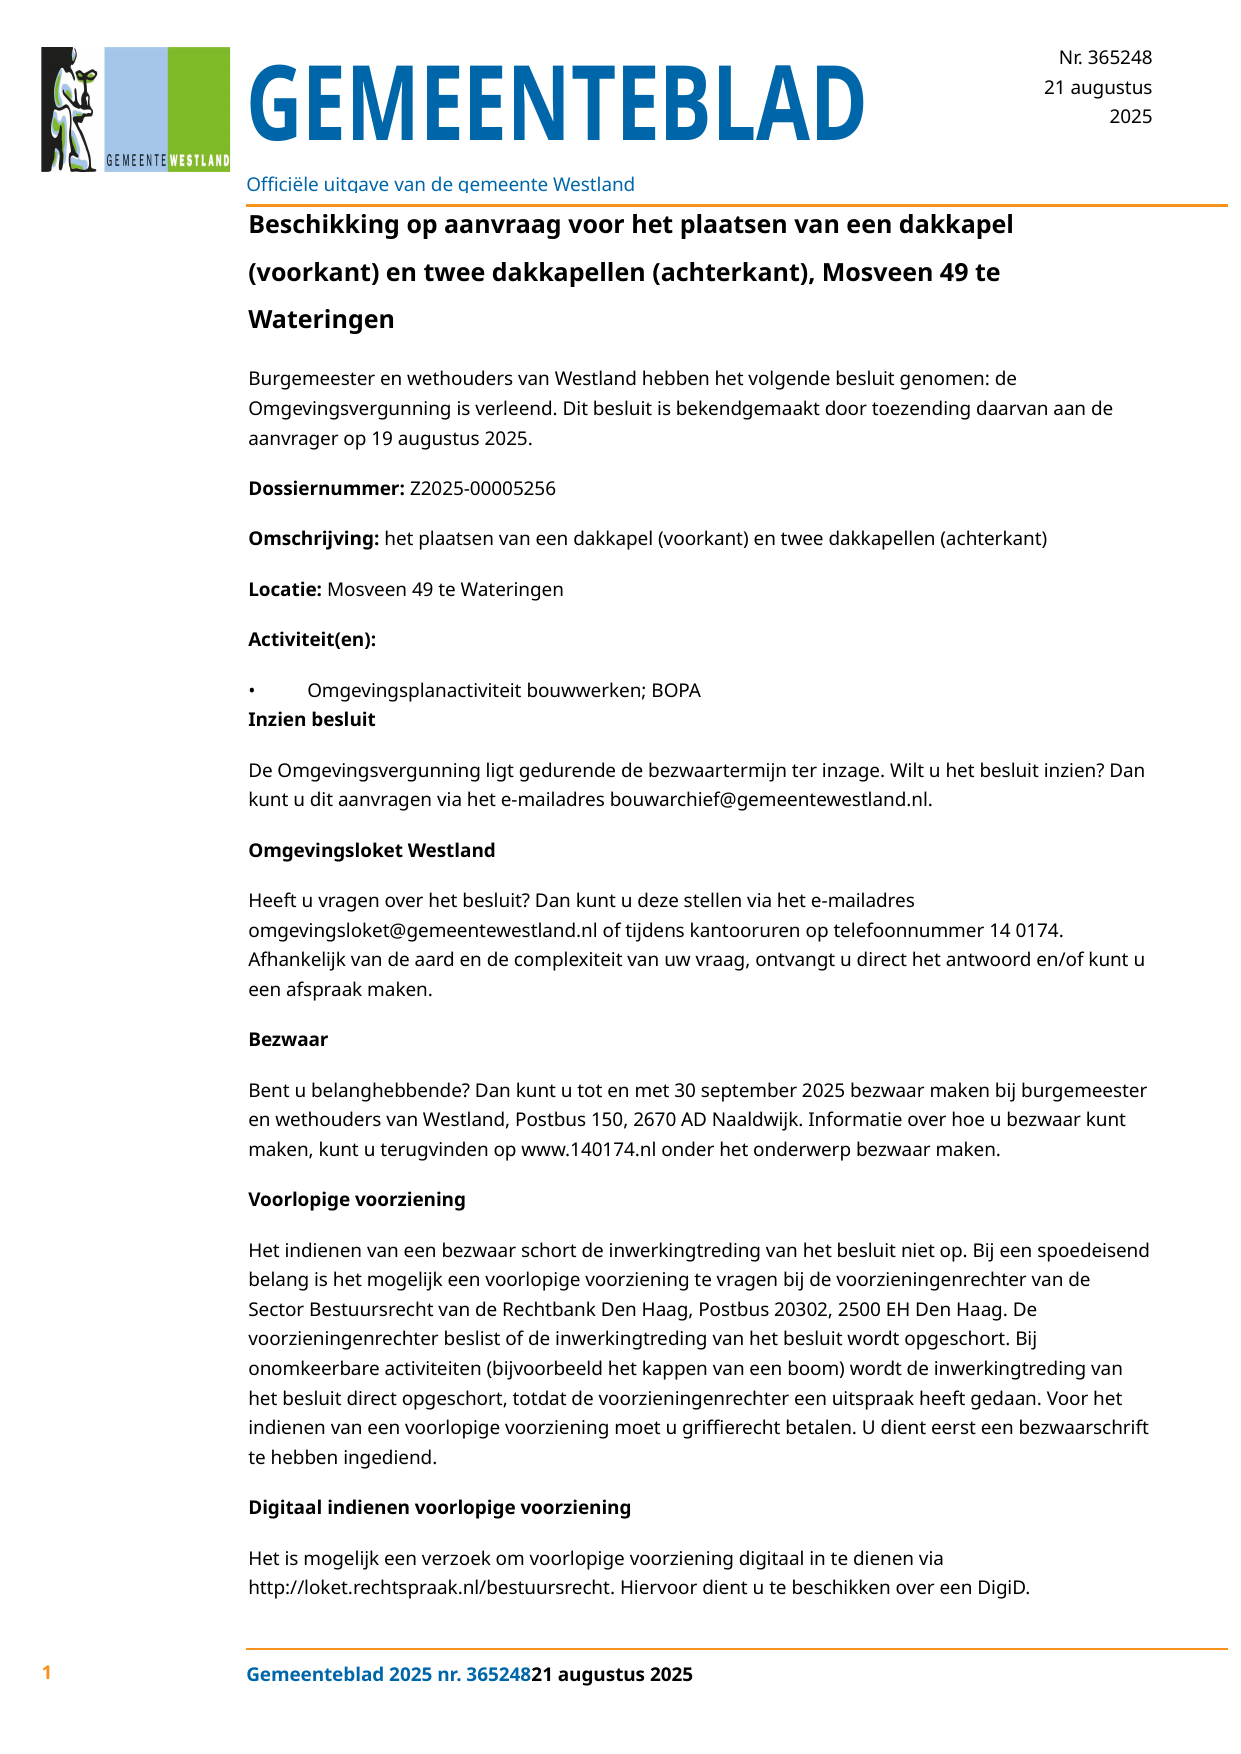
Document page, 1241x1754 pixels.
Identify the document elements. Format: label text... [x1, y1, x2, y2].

picture [41, 47, 231, 172]
text Activiteit(en): [248, 626, 1152, 652]
text Burgemeester en wethouders van Westland hebben het volgende besluit genomen: de Omgevingsvergunning is verleend. Dit besluit is bekendgemaakt door toezending daarvan aan de aanvrager op 19 augustus 2025. [248, 366, 1152, 450]
text Het is mogelijk een verzoek om voorlopige voorziening digitaal in te dienen via http://loket.rechtspraak.nl/bestuursrecht. Hiervoor dient u te beschikken over een DigiD. [248, 1545, 1152, 1600]
text Locatie: Mosveen 49 te Wateringen [248, 576, 1152, 602]
text Digitaal indienen voorlopige voorziening [248, 1494, 1152, 1520]
text Dossiernummer: Z2025-00005256 [248, 475, 1152, 501]
text Omschrijving: het plaatsen van een dakkapel (voorkant) en twee dakkapellen (achterkant) [248, 526, 1152, 551]
list Omgevingsplanactiviteit bouwwerken; BOPA [248, 677, 1152, 702]
text Bezwaar [248, 1026, 1152, 1052]
text Het indienen van een bezwaar schort de inwerkingtreding van het besluit niet op. Bij een spoedeisend belang is het mogelijk een voorlopige voorziening te vragen bij de voorzieningenrechter van de Sector Bestuursrecht van de Rechtbank Den Haag, Postbus 20302, 2500 EH Den Haag. De voorzieningenrechter beslist of de inwerkingtreding van het besluit wordt opgeschort. Bij onomkeerbare activiteiten (bijvoorbeeld het kappen van een boom) wordt de inwerkingtreding van het besluit direct opgeschort, totdat de voorzieningenrechter een uitspraak heeft gedaan. Voor het indienen van een voorlopige voorziening moet u griffierecht betalen. U dient eerst een bezwaarschrift te hebben ingediend. [248, 1237, 1152, 1469]
text Omgevingsloket Westland [248, 837, 1152, 862]
text Heeft u vragen over het besluit? Dan kunt u deze stellen via het e-mailadres omgevingsloket@gemeentewestland.nl of tijdens kantooruren op telefoonnummer 14 0174. Afhankelijk van de aard en de complexiteit van uw vraag, ontvangt u direct het antwoord en/of kunt u een afspraak maken. [248, 887, 1152, 1002]
text Inzien besluit [248, 706, 1152, 732]
text De Omgevingsvergunning ligt gedurende de bezwaartermijn ter inzage. Wilt u het besluit inzien? Dan kunt u dit aanvragen via het e-mailadres bouwarchief@gemeentewestland.nl. [248, 757, 1152, 812]
text Bent u belanghebbende? Dan kunt u tot en met 30 september 2025 bezwaar maken bij burgemeester en wethouders van Westland, Postbus 150, 2670 AD Naaldwijk. Informatie over hoe u bezwaar kunt maken, kunt u terugvinden op www.140174.nl onder het onderwerp bezwaar maken. [248, 1077, 1152, 1162]
text Beschikking op aanvraag voor het plaatsen van een dakkapel (voorkant) en twee dakkapellen (achterkant), Mosveen 49 te Wateringen [248, 207, 1152, 336]
text Voorlopige voorziening [248, 1186, 1152, 1212]
